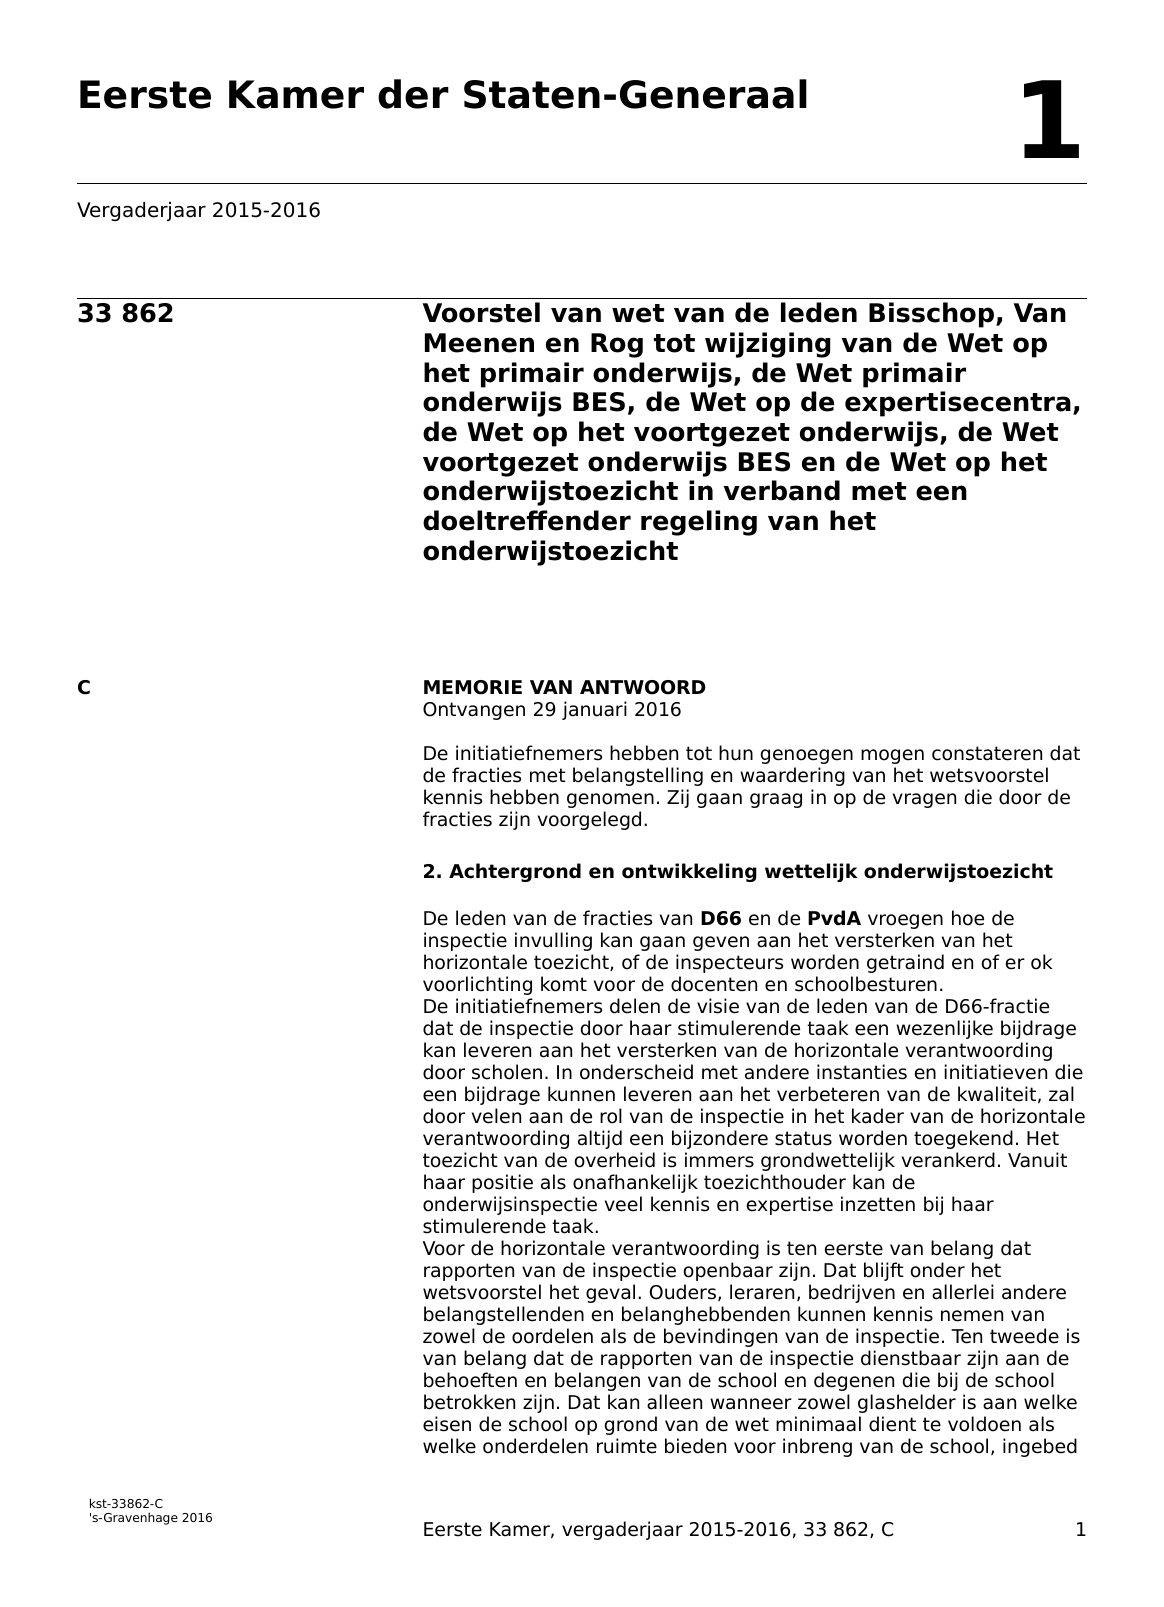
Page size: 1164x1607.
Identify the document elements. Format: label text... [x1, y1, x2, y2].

text kst-33862-C [88, 1497, 323, 1511]
subtitle 2. Achtergrond en ontwikkeling wettelijk onderwijstoezicht [422, 861, 1087, 883]
text De initiatiefnemers hebben tot hun genoegen mogen constateren dat de fracties met belangstelling en waardering van het wetsvoorstel kennis hebben genomen. Zij gaan graag in op de vragen die door de fracties zijn voorgelegd. [422, 743, 1087, 831]
text 's-Gravenhage 2016 [88, 1511, 323, 1525]
text De initiatiefnemers delen de visie van de leden van de D66-fractie dat de inspectie door haar stimulerende taak een wezenlijke bijdrage kan leveren aan het versterken van de horizontale verantwoording door scholen. In onderscheid met andere instanties en initiatieven die een bijdrage kunnen leveren aan het verbeteren van de kwaliteit, zal door velen aan de rol van de inspectie in het kader van de horizontale verantwoording altijd een bijzondere status worden toegekend. Het toezicht van de overheid is immers grondwettelijk verankerd. Vanuit haar positie als onafhankelijk toezichthouder kan de onderwijsinspectie veel kennis en expertise inzetten bij haar stimulerende taak. [422, 996, 1087, 1238]
subtitle 33 862 Voorstel van wet van de leden Bisschop, Van Meenen en Rog tot wijziging van de Wet op het primair onderwijs, de Wet primair onderwijs BES, de Wet op de expertisecentra, de Wet op het voortgezet onderwijs, de Wet voortgezet onderwijs BES en de Wet op het onderwijstoezicht in verband met een doeltreffender regeling van het onderwijstoezicht [77, 299, 1087, 566]
subtitle C MEMORIE VAN ANTWOORD [77, 677, 1087, 699]
table_header 1 [886, 59, 1087, 183]
text Ontvangen 29 januari 2016 [422, 699, 1087, 721]
text Voor de horizontale verantwoording is ten eerste van belang dat rapporten van de inspectie openbaar zijn. Dat blijft onder het wetsvoorstel het geval. Ouders, leraren, bedrijven en allerlei andere belangstellenden en belanghebbenden kunnen kennis nemen van zowel de oordelen als de bevindingen van de inspectie. Ten tweede is van belang dat de rapporten van de inspectie dienstbaar zijn aan de behoeften en belangen van de school en degenen die bij de school betrokken zijn. Dat kan alleen wanneer zowel glashelder is aan welke eisen de school op grond van de wet minimaal dient te voldoen als welke onderdelen ruimte bieden voor inbreng van de school, ingebed [422, 1238, 1087, 1458]
table_header Eerste Kamer der Staten-Generaal [77, 59, 886, 183]
table_cell Vergaderjaar 2015-2016 [77, 184, 1087, 298]
text De leden van de fracties van D66 en de PvdA vroegen hoe de inspectie invulling kan gaan geven aan het versterken van het horizontale toezicht, of de inspecteurs worden getraind en of er ok voorlichting komt voor de docenten en schoolbesturen. [422, 908, 1087, 996]
